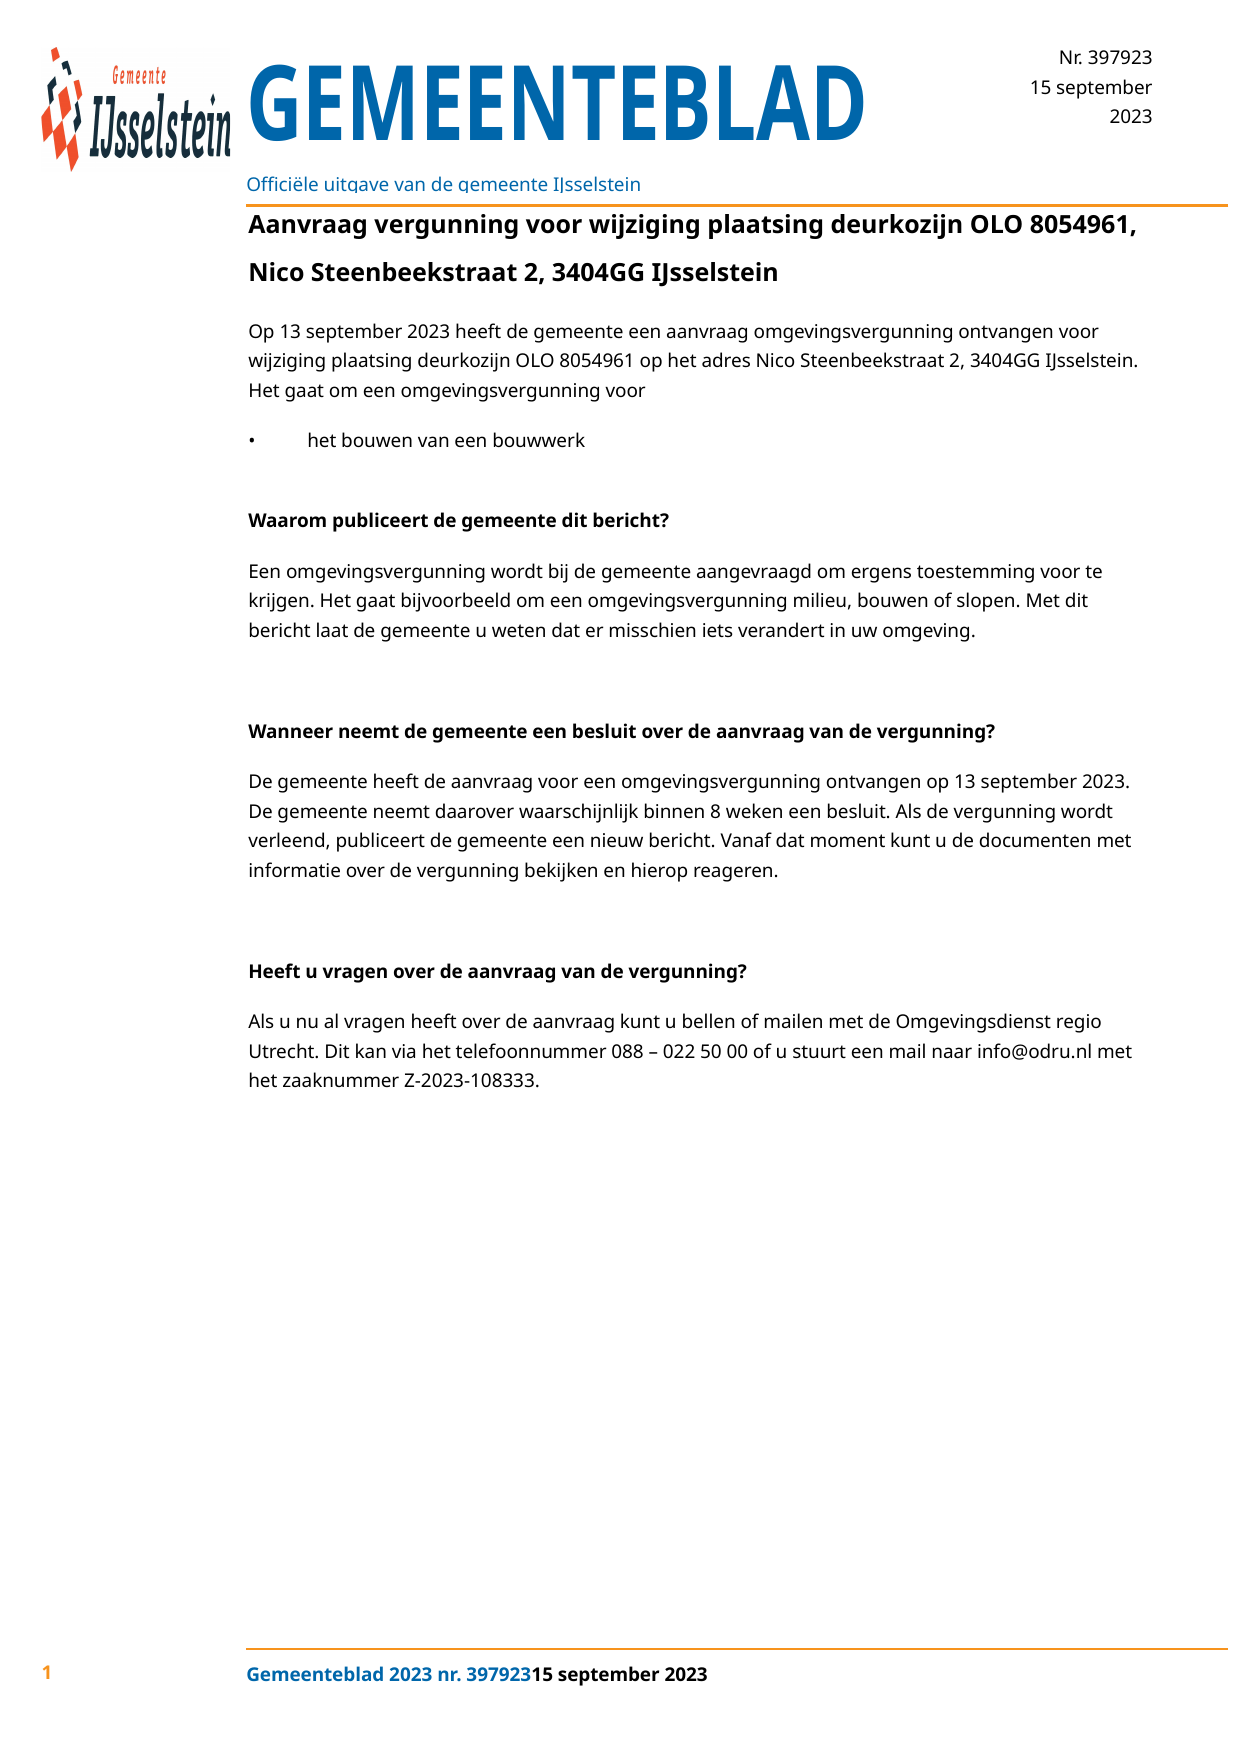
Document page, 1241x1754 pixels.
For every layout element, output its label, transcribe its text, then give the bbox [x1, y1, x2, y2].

text Aanvraag vergunning voor wijziging plaatsing deurkozijn OLO 8054961, Nico Steenbeekstraat 2, 3404GG IJsselstein [248, 207, 1152, 288]
text Een omgevingsvergunning wordt bij de gemeente aangevraagd om ergens toestemming voor te krijgen. Het gaat bijvoorbeeld om een omgevingsvergunning milieu, bouwen of slopen. Met dit bericht laat de gemeente u weten dat er misschien iets verandert in uw omgeving. [248, 558, 1152, 643]
text Als u nu al vragen heeft over de aanvraag kunt u bellen of mailen met de Omgevingsdienst regio Utrecht. Dit kan via het telefoonnummer 088 – 022 50 00 of u stuurt een mail naar info@odru.nl met het zaaknummer Z-2023-108333. [248, 1008, 1152, 1093]
list het bouwen van een bouwwerk [248, 427, 1152, 453]
text Wanneer neemt de gemeente een besluit over de aanvraag van de vergunning? [248, 718, 1152, 744]
picture [41, 47, 231, 172]
text Waarom publiceert de gemeente dit bericht? [248, 507, 1152, 533]
text Op 13 september 2023 heeft de gemeente een aanvraag omgevingsvergunning ontvangen voor wijziging plaatsing deurkozijn OLO 8054961 op het adres Nico Steenbeekstraat 2, 3404GG IJsselstein. Het gaat om een omgevingsvergunning voor [248, 318, 1152, 403]
text De gemeente heeft de aanvraag voor een omgevingsvergunning ontvangen op 13 september 2023. De gemeente neemt daarover waarschijnlijk binnen 8 weken een besluit. Als de vergunning wordt verleend, publiceert de gemeente een nieuw bericht. Vanaf dat moment kunt u de documenten met informatie over de vergunning bekijken en hierop reageren. [248, 768, 1152, 883]
text Heeft u vragen over de aanvraag van de vergunning? [248, 958, 1152, 984]
